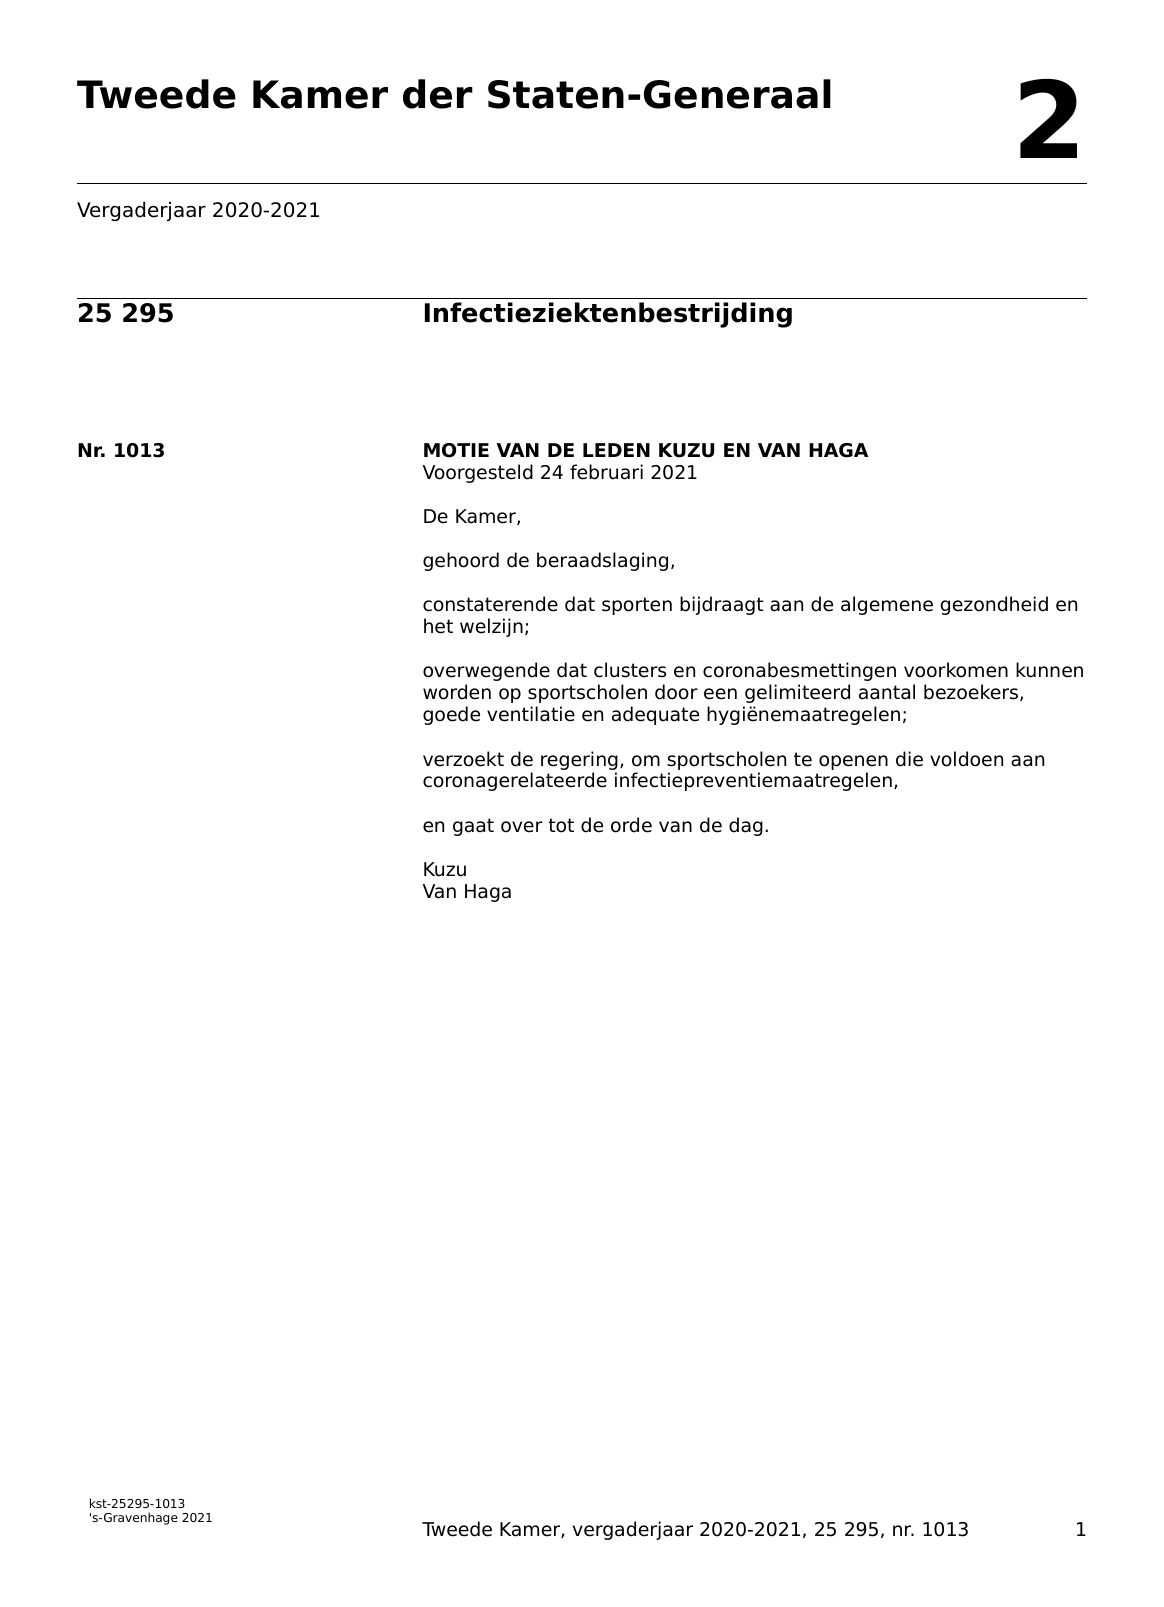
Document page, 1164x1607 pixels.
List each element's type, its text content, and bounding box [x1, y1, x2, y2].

text Van Haga [422, 881, 1087, 903]
text gehoord de beraadslaging, [422, 550, 1087, 572]
text Kuzu [422, 859, 1087, 881]
text overwegende dat clusters en coronabesmettingen voorkomen kunnen worden op sportscholen door een gelimiteerd aantal bezoekers, goede ventilatie en adequate hygiënemaatregelen; [422, 660, 1087, 726]
subtitle Nr. 1013 MOTIE VAN DE LEDEN KUZU EN VAN HAGA [77, 440, 1087, 462]
text De Kamer, [422, 506, 1087, 528]
text verzoekt de regering, om sportscholen te openen die voldoen aan coronagerelateerde infectiepreventiemaatregelen, [422, 748, 1087, 792]
text Voorgesteld 24 februari 2021 [422, 462, 1087, 484]
table_header 2 [886, 59, 1087, 183]
subtitle 25 295 Infectieziektenbestrijding [77, 299, 1087, 329]
table_cell Vergaderjaar 2020-2021 [77, 184, 1087, 298]
text kst-25295-1013 [88, 1497, 323, 1511]
text en gaat over tot de orde van de dag. [422, 814, 1087, 837]
text constaterende dat sporten bijdraagt aan de algemene gezondheid en het welzijn; [422, 594, 1087, 638]
text 's-Gravenhage 2021 [88, 1511, 323, 1525]
table_header Tweede Kamer der Staten-Generaal [77, 59, 886, 183]
